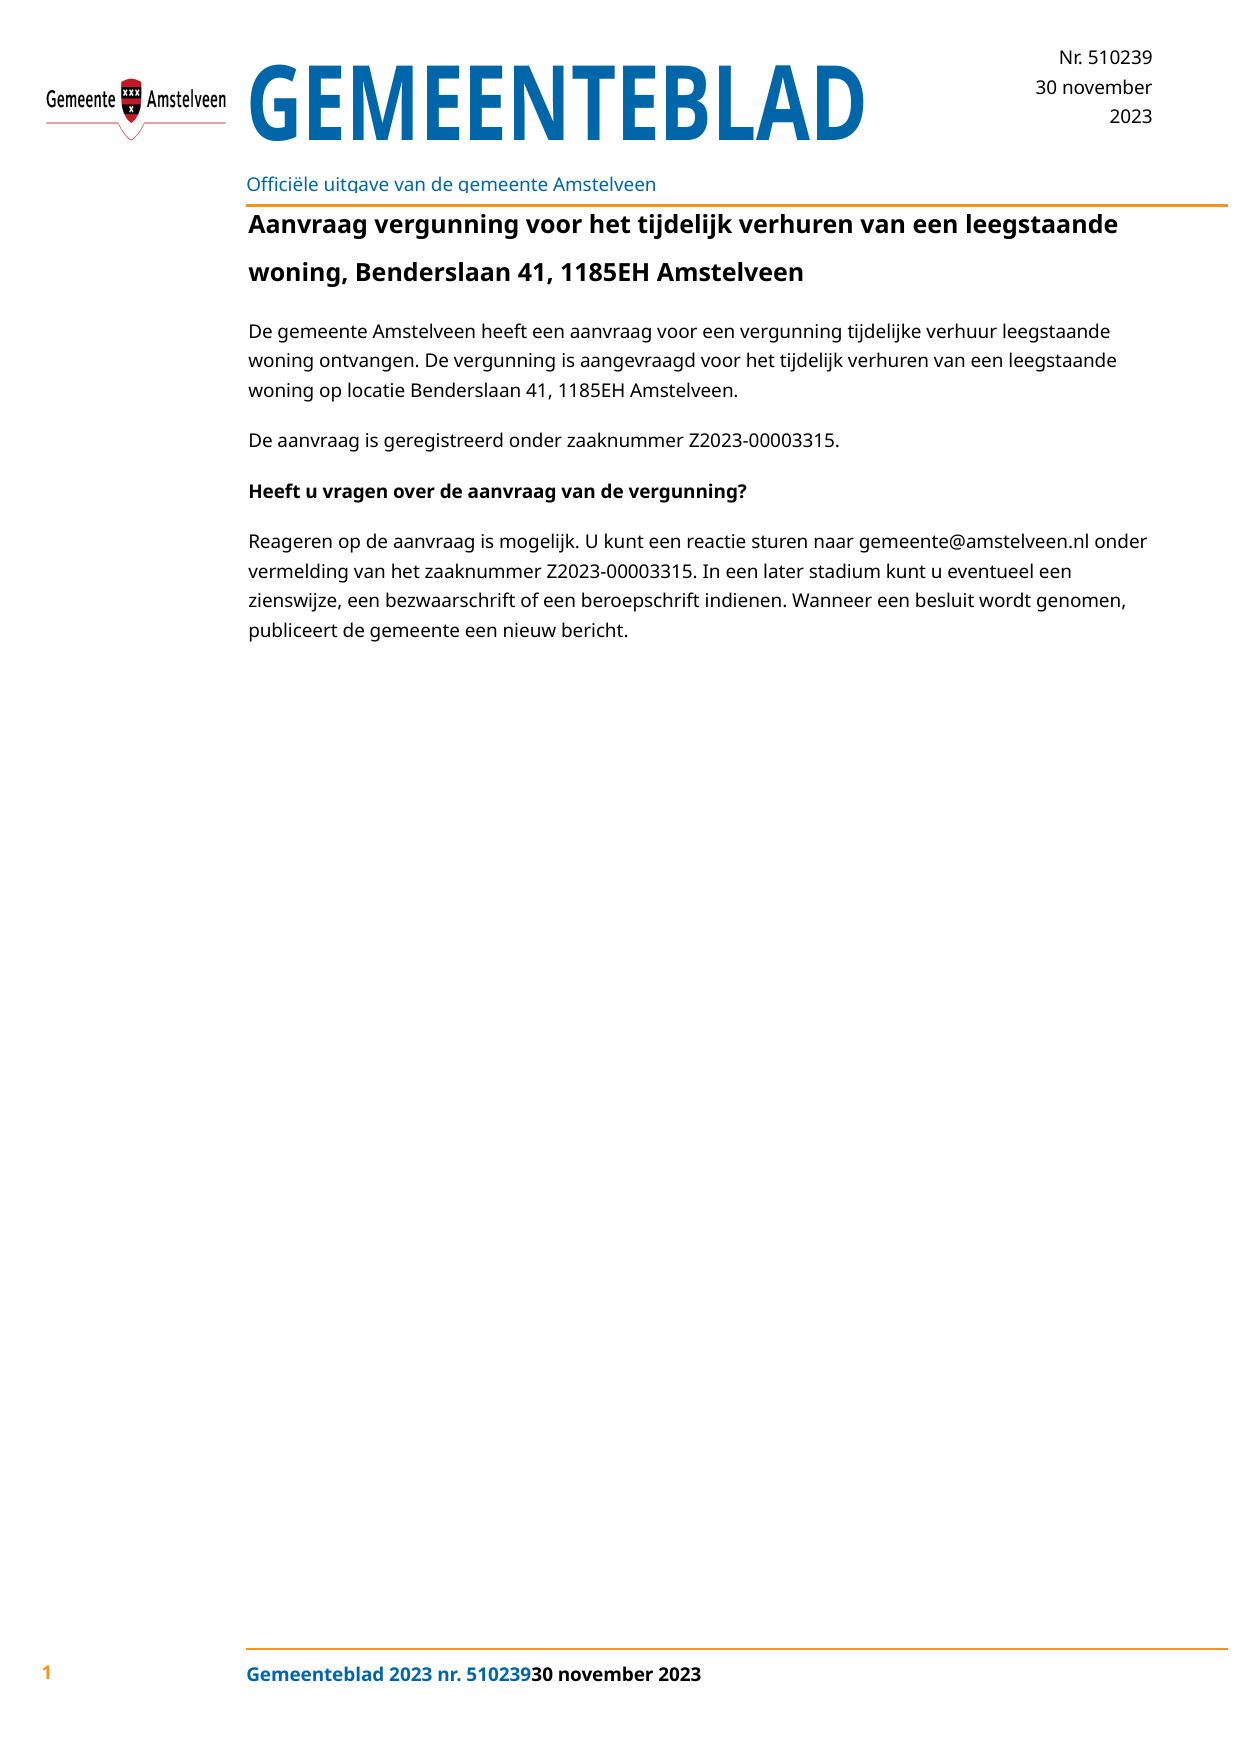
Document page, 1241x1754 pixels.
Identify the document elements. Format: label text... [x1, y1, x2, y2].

text Aanvraag vergunning voor het tijdelijk verhuren van een leegstaande woning, Benderslaan 41, 1185EH Amstelveen [248, 207, 1152, 288]
text De aanvraag is geregistreerd onder zaaknummer Z2023-00003315. [248, 427, 1152, 453]
text Heeft u vragen over de aanvraag van de vergunning? [248, 478, 1152, 504]
text Reageren op de aanvraag is mogelijk. U kunt een reactie sturen naar gemeente@amstelveen.nl onder vermelding van het zaaknummer Z2023-00003315. In een later stadium kunt u eventueel een zienswijze, een bezwaarschrift of een beroepschrift indienen. Wanneer een besluit wordt genomen, publiceert de gemeente een nieuw bericht. [248, 528, 1152, 643]
text De gemeente Amstelveen heeft een aanvraag voor een vergunning tijdelijke verhuur leegstaande woning ontvangen. De vergunning is aangevraagd voor het tijdelijk verhuren van een leegstaande woning op locatie Benderslaan 41, 1185EH Amstelveen. [248, 318, 1152, 403]
picture [41, 47, 231, 172]
